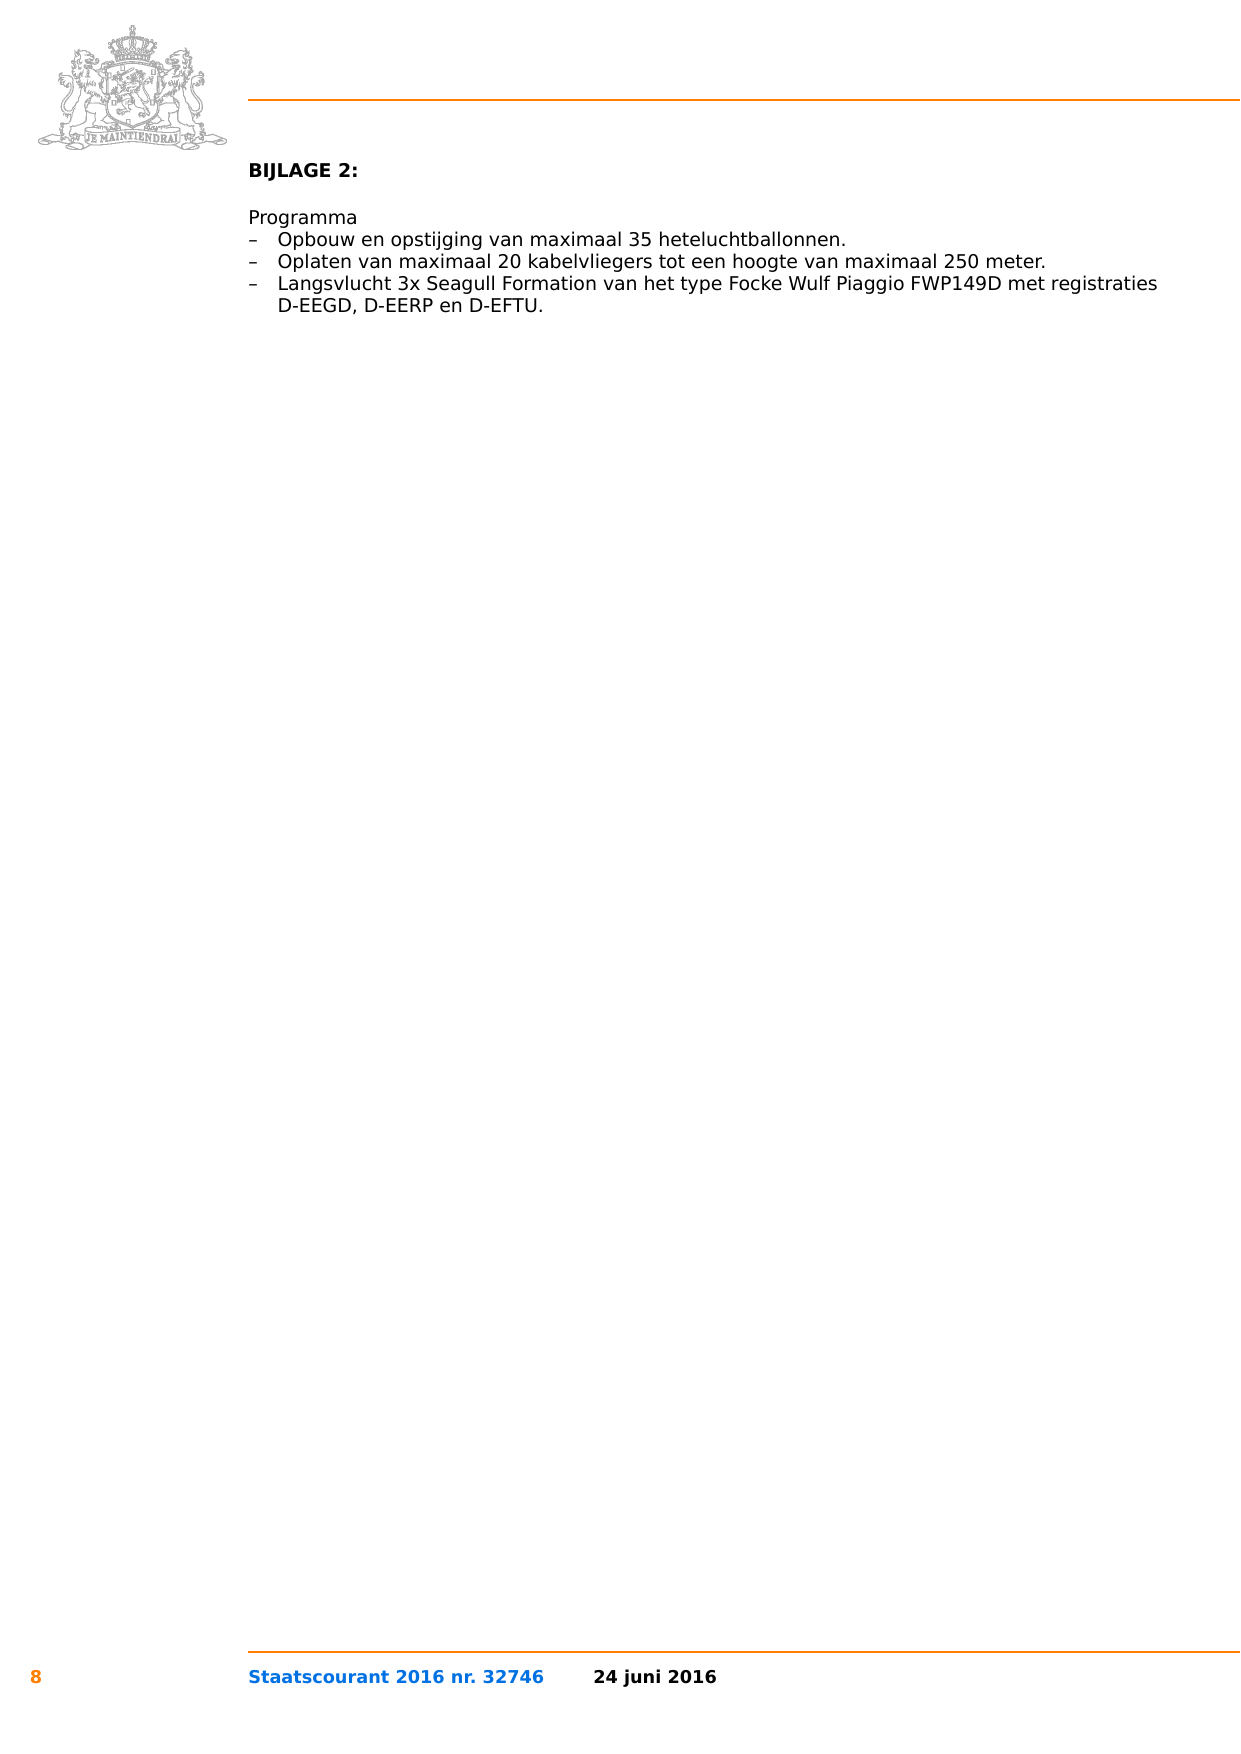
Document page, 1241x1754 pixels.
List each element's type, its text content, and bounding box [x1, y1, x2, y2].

text – Opbouw en opstijging van maximaal 35 heteluchtballonnen. [248, 229, 1163, 251]
text Programma [248, 207, 1163, 229]
picture [38, 25, 227, 150]
subtitle BIJLAGE 2: [248, 160, 1163, 182]
text – Langsvlucht 3x Seagull Formation van het type Focke Wulf Piaggio FWP149D met registraties D-EEGD, D-EERP en D-EFTU. [248, 273, 1163, 317]
text – Oplaten van maximaal 20 kabelvliegers tot een hoogte van maximaal 250 meter. [248, 251, 1163, 273]
